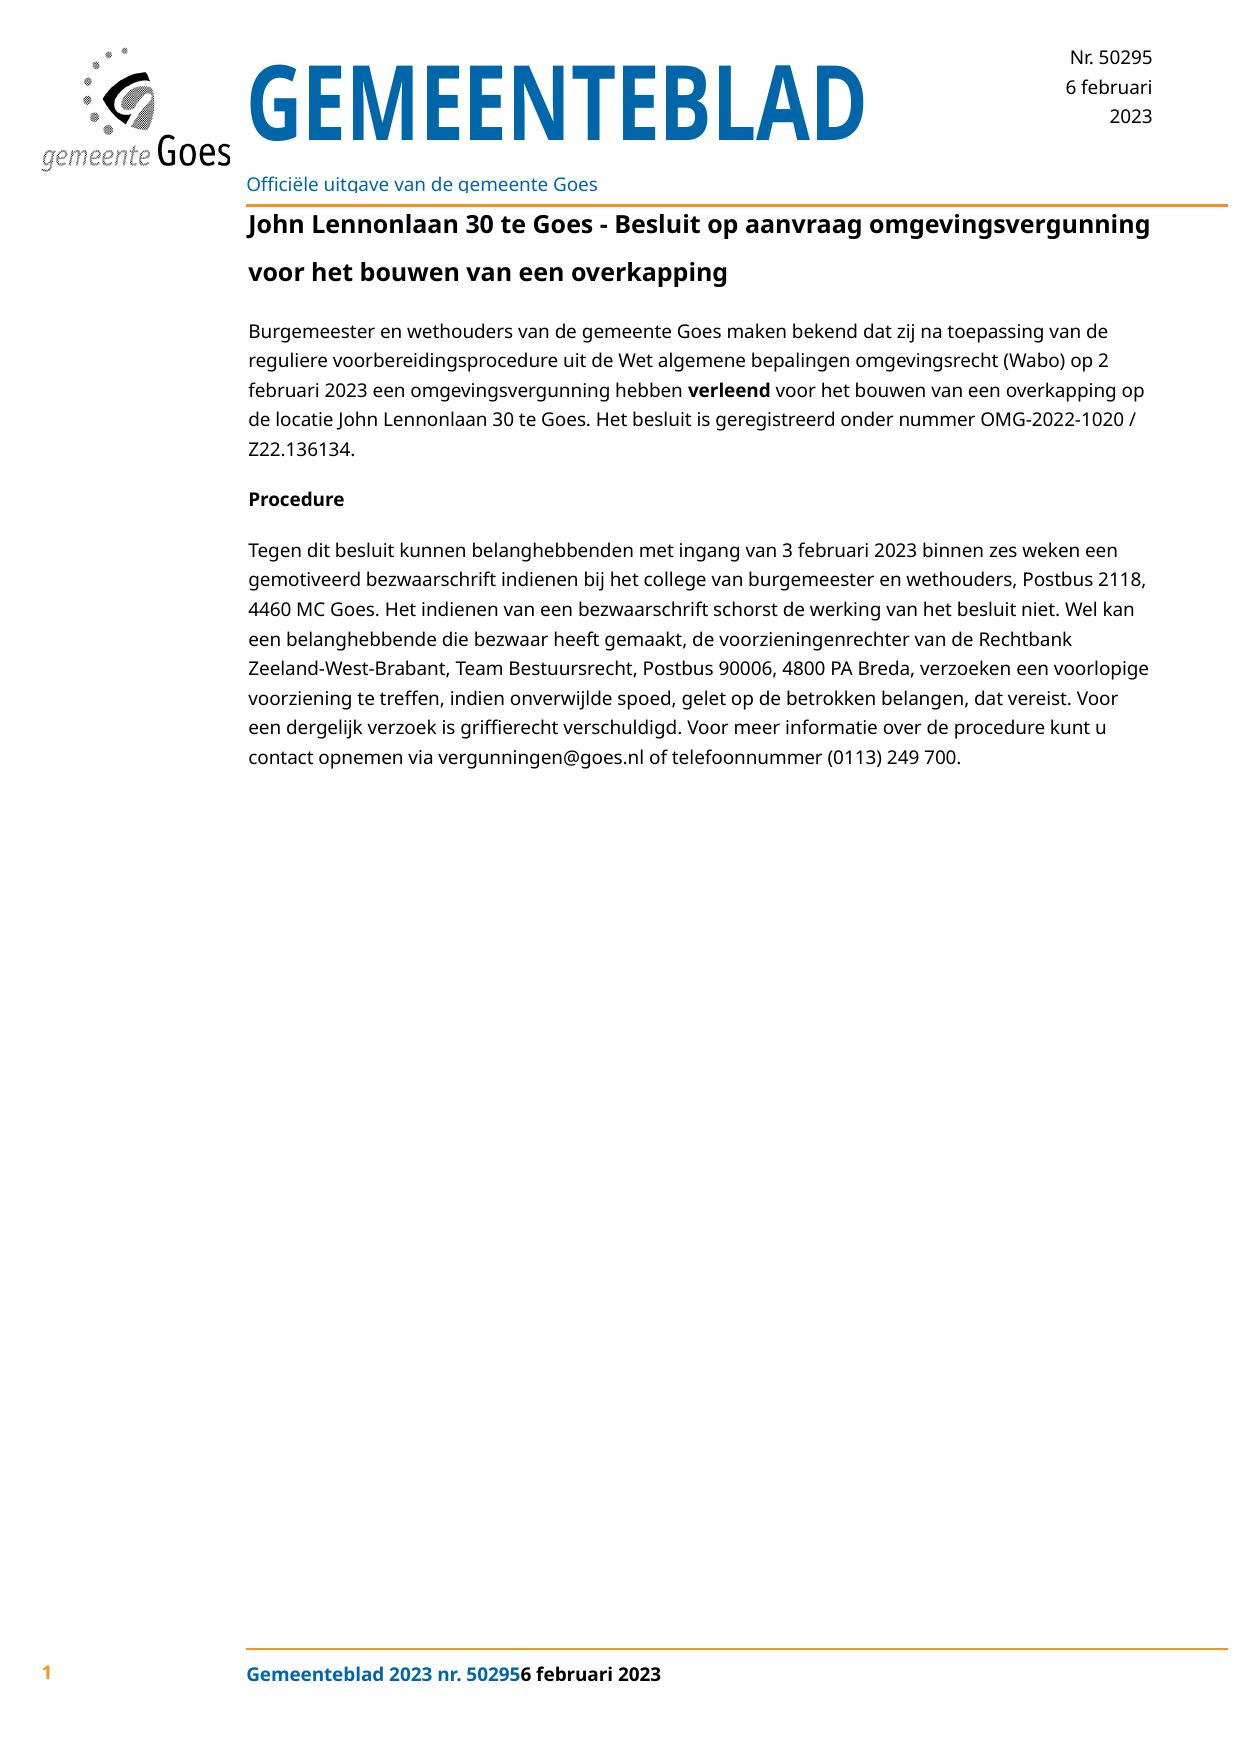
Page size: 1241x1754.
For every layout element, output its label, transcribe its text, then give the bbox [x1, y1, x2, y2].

text Burgemeester en wethouders van de gemeente Goes maken bekend dat zij na toepassing van de reguliere voorbereidingsprocedure uit de Wet algemene bepalingen omgevingsrecht (Wabo) op 2 februari 2023 een omgevingsvergunning hebben verleend voor het bouwen van een overkapping op de locatie John Lennonlaan 30 te Goes. Het besluit is geregistreerd onder nummer OMG-2022-1020 / Z22.136134. [248, 318, 1152, 462]
text Tegen dit besluit kunnen belanghebbenden met ingang van 3 februari 2023 binnen zes weken een gemotiveerd bezwaarschrift indienen bij het college van burgemeester en wethouders, Postbus 2118, 4460 MC Goes. Het indienen van een bezwaarschrift schorst de werking van het besluit niet. Wel kan een belanghebbende die bezwaar heeft gemaakt, de voorzieningenrechter van de Rechtbank Zeeland-West-Brabant, Team Bestuursrecht, Postbus 90006, 4800 PA Breda, verzoeken een voorlopige voorziening te treffen, indien onverwijlde spoed, gelet op de betrokken belangen, dat vereist. Voor een dergelijk verzoek is griffierecht verschuldigd. Voor meer informatie over de procedure kunt u contact opnemen via vergunningen@goes.nl of telefoonnummer (0113) 249 700. [248, 537, 1152, 770]
text Procedure [248, 487, 1152, 512]
picture [41, 47, 231, 172]
text John Lennonlaan 30 te Goes - Besluit op aanvraag omgevingsvergunning voor het bouwen van een overkapping [248, 207, 1152, 288]
